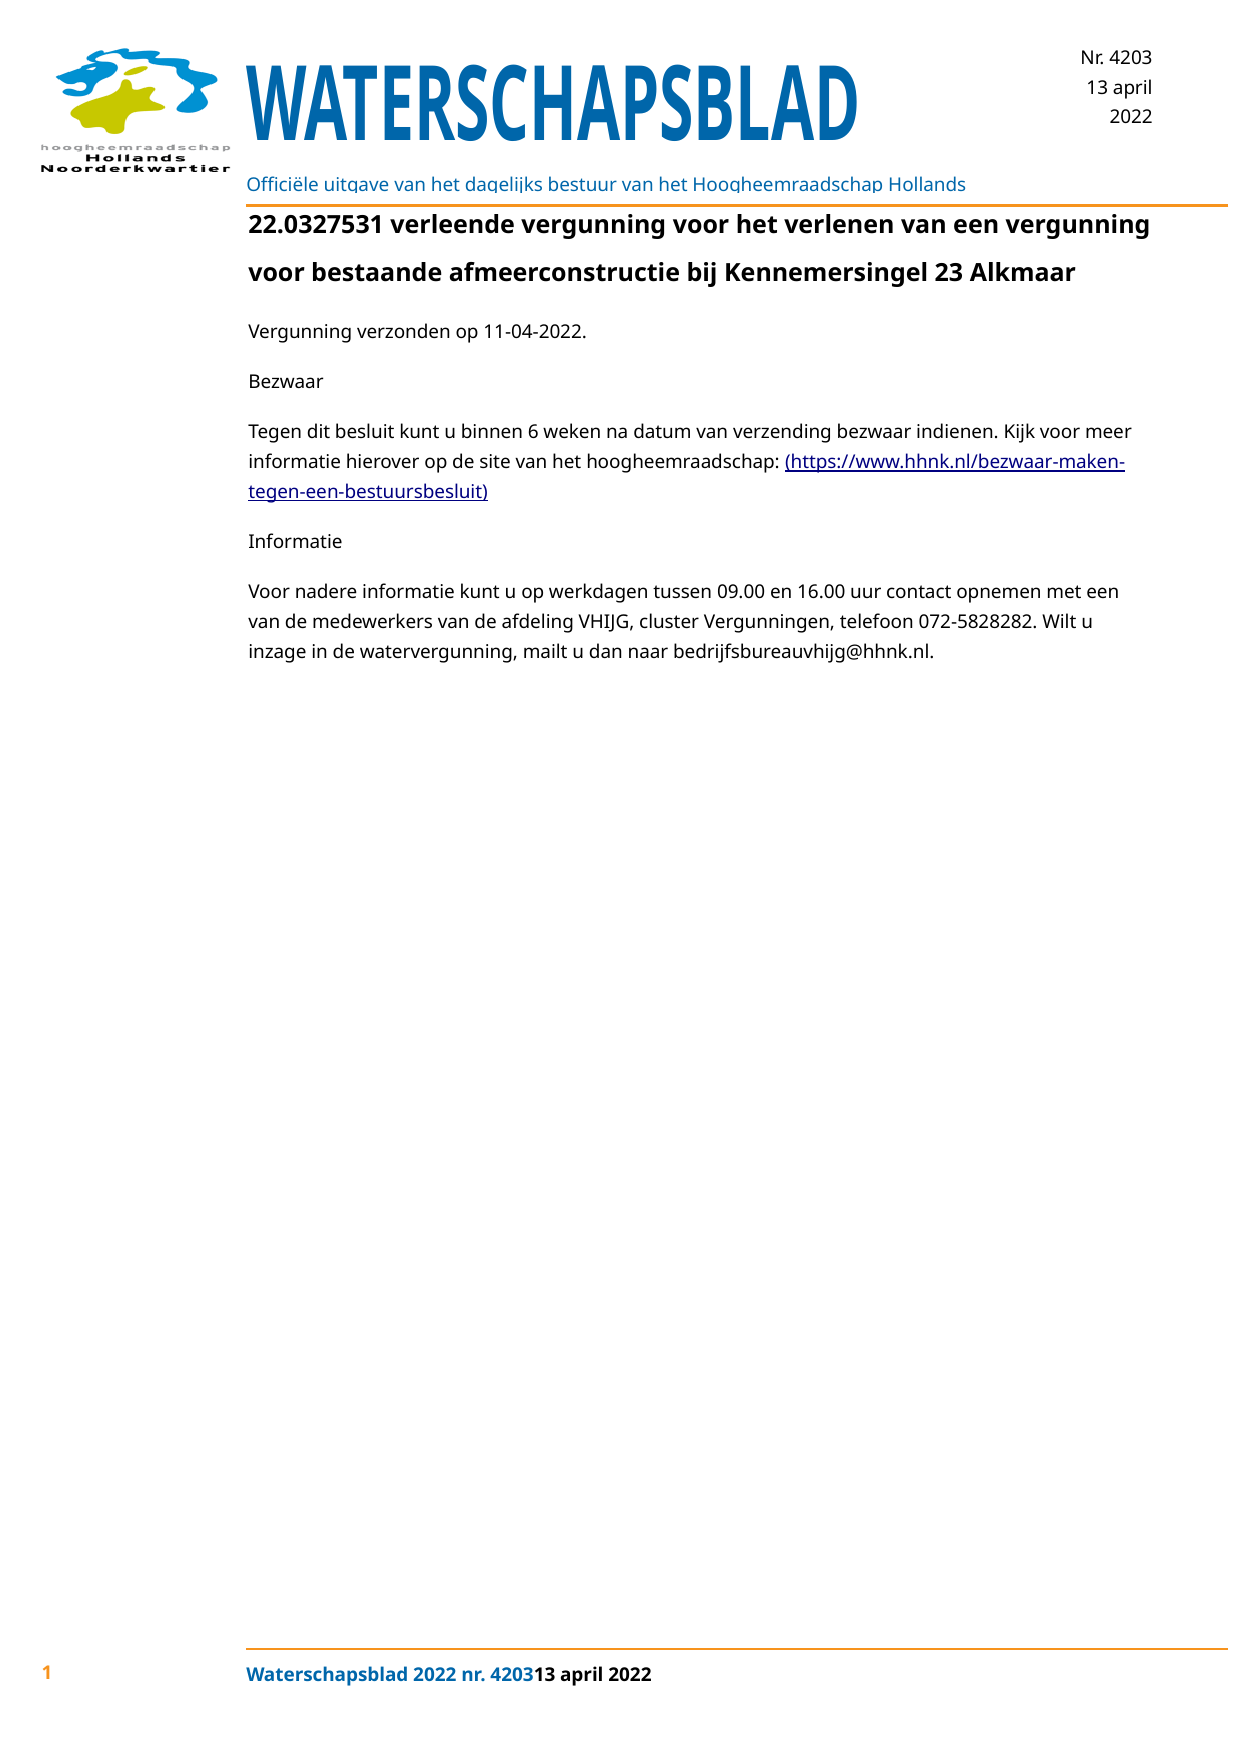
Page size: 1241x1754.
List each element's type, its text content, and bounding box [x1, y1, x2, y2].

text Vergunning verzonden op 11-04-2022. [248, 318, 1152, 344]
text 22.0327531 verleende vergunning voor het verlenen van een vergunning voor bestaande afmeerconstructie bij Kennemersingel 23 Alkmaar [248, 207, 1152, 288]
text Tegen dit besluit kunt u binnen 6 weken na datum van verzending bezwaar indienen. Kijk voor meer informatie hierover op de site van het hoogheemraadschap: (https://www.hhnk.nl/bezwaar-maken-tegen-een-bestuursbesluit) [248, 419, 1152, 504]
text Voor nadere informatie kunt u op werkdagen tussen 09.00 en 16.00 uur contact opnemen met een van de medewerkers van de afdeling VHIJG, cluster Vergunningen, telefoon 072-5828282. Wilt u inzage in de watervergunning, mailt u dan naar bedrijfsbureauvhijg@hhnk.nl. [248, 579, 1152, 664]
text Bezwaar [248, 368, 1152, 394]
picture [41, 47, 231, 172]
text Informatie [248, 528, 1152, 554]
